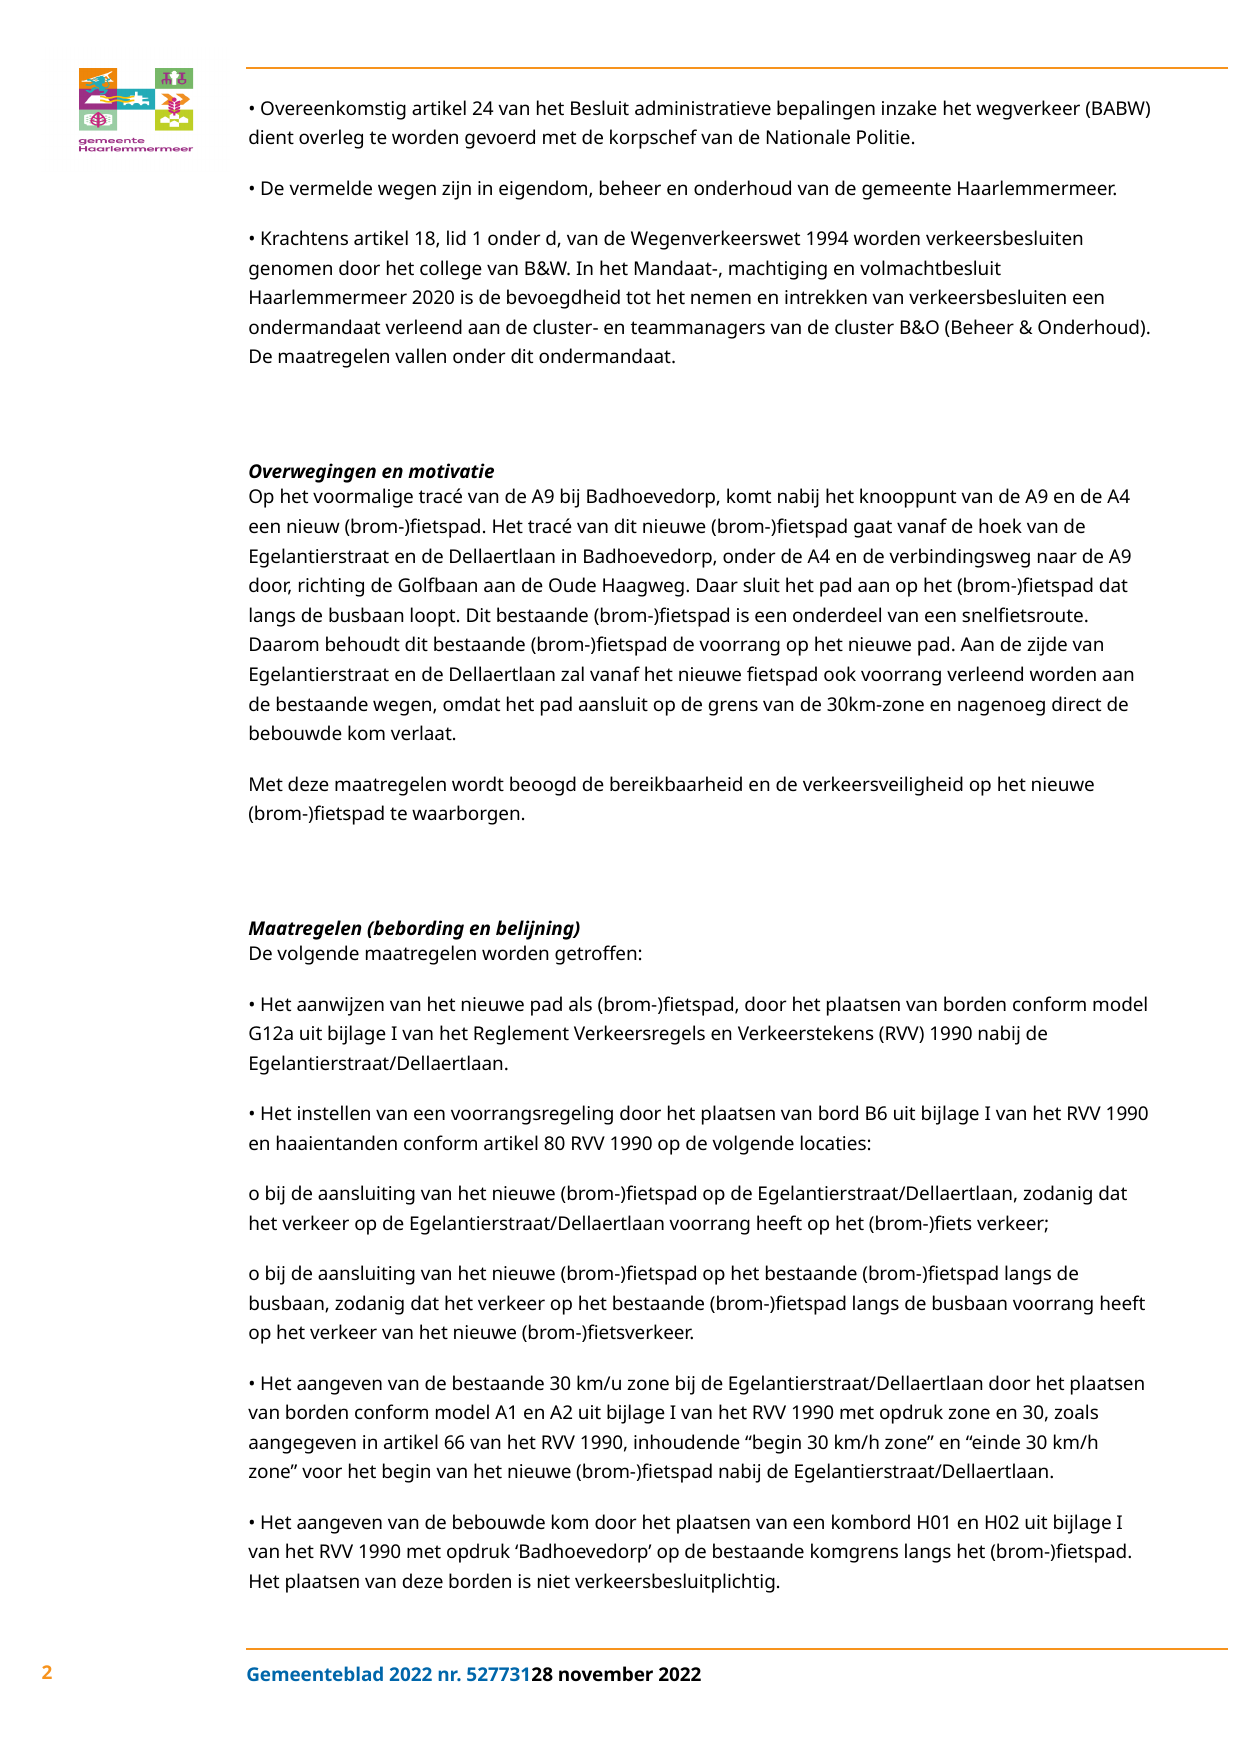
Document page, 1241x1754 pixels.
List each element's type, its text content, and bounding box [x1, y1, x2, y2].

text • Het aanwijzen van het nieuwe pad als (brom-)fietspad, door het plaatsen van borden conform model G12a uit bijlage I van het Reglement Verkeersregels en Verkeerstekens (RVV) 1990 nabij de Egelantierstraat/Dellaertlaan. [248, 991, 1152, 1076]
text • De vermelde wegen zijn in eigendom, beheer en onderhoud van de gemeente Haarlemmermeer. [248, 175, 1152, 201]
picture [41, 47, 231, 172]
text • Het aangeven van de bestaande 30 km/u zone bij de Egelantierstraat/Dellaertlaan door het plaatsen van borden conform model A1 en A2 uit bijlage I van het RVV 1990 met opdruk zone en 30, zoals aangegeven in artikel 66 van het RVV 1990, inhoudende “begin 30 km/h zone” en “einde 30 km/h zone” voor het begin van het nieuwe (brom-)fietspad nabij de Egelantierstraat/Dellaertlaan. [248, 1370, 1152, 1484]
text Maatregelen (bebording en belijning) [248, 915, 1152, 940]
text o bij de aansluiting van het nieuwe (brom-)fietspad op de Egelantierstraat/Dellaertlaan, zodanig dat het verkeer op de Egelantierstraat/Dellaertlaan voorrang heeft op het (brom-)fiets verkeer; [248, 1180, 1152, 1236]
text • Het instellen van een voorrangsregeling door het plaatsen van bord B6 uit bijlage I van het RVV 1990 en haaientanden conform artikel 80 RVV 1990 op de volgende locaties: [248, 1100, 1152, 1156]
text Op het voormalige tracé van de A9 bij Badhoevedorp, komt nabij het knooppunt van de A9 en de A4 een nieuw (brom-)fietspad. Het tracé van dit nieuwe (brom-)fietspad gaat vanaf de hoek van de Egelantierstraat en de Dellaertlaan in Badhoevedorp, onder de A4 en de verbindingsweg naar de A9 door, richting de Golfbaan aan de Oude Haagweg. Daar sluit het pad aan op het (brom-)fietspad dat langs de busbaan loopt. Dit bestaande (brom-)fietspad is een onderdeel van een snelfietsroute. Daarom behoudt dit bestaande (brom-)fietspad de voorrang op het nieuwe pad. Aan de zijde van Egelantierstraat en de Dellaertlaan zal vanaf het nieuwe fietspad ook voorrang verleend worden aan de bestaande wegen, omdat het pad aansluit op de grens van de 30km-zone en nagenoeg direct de bebouwde kom verlaat. [248, 484, 1152, 746]
text De volgende maatregelen worden getroffen: [248, 940, 1152, 966]
text • Overeenkomstig artikel 24 van het Besluit administratieve bepalingen inzake het wegverkeer (BABW) dient overleg te worden gevoerd met de korpschef van de Nationale Politie. [248, 95, 1152, 150]
text o bij de aansluiting van het nieuwe (brom-)fietspad op het bestaande (brom-)fietspad langs de busbaan, zodanig dat het verkeer op het bestaande (brom-)fietspad langs de busbaan voorrang heeft op het verkeer van het nieuwe (brom-)fietsverkeer. [248, 1260, 1152, 1345]
text • Het aangeven van de bebouwde kom door het plaatsen van een kombord H01 en H02 uit bijlage I van het RVV 1990 met opdruk ‘Badhoevedorp’ op de bestaande komgrens langs het (brom-)fietspad. Het plaatsen van deze borden is niet verkeersbesluitplichtig. [248, 1509, 1152, 1594]
text Overwegingen en motivatie [248, 458, 1152, 484]
text Met deze maatregelen wordt beoogd de bereikbaarheid en de verkeersveiligheid op het nieuwe (brom-)fietspad te waarborgen. [248, 771, 1152, 826]
text • Krachtens artikel 18, lid 1 onder d, van de Wegenverkeerswet 1994 worden verkeersbesluiten genomen door het college van B&W. In het Mandaat-, machtiging en volmachtbesluit Haarlemmermeer 2020 is de bevoegdheid tot het nemen en intrekken van verkeersbesluiten een ondermandaat verleend aan de cluster- en teammanagers van de cluster B&O (Beheer & Onderhoud). De maatregelen vallen onder dit ondermandaat. [248, 225, 1152, 369]
